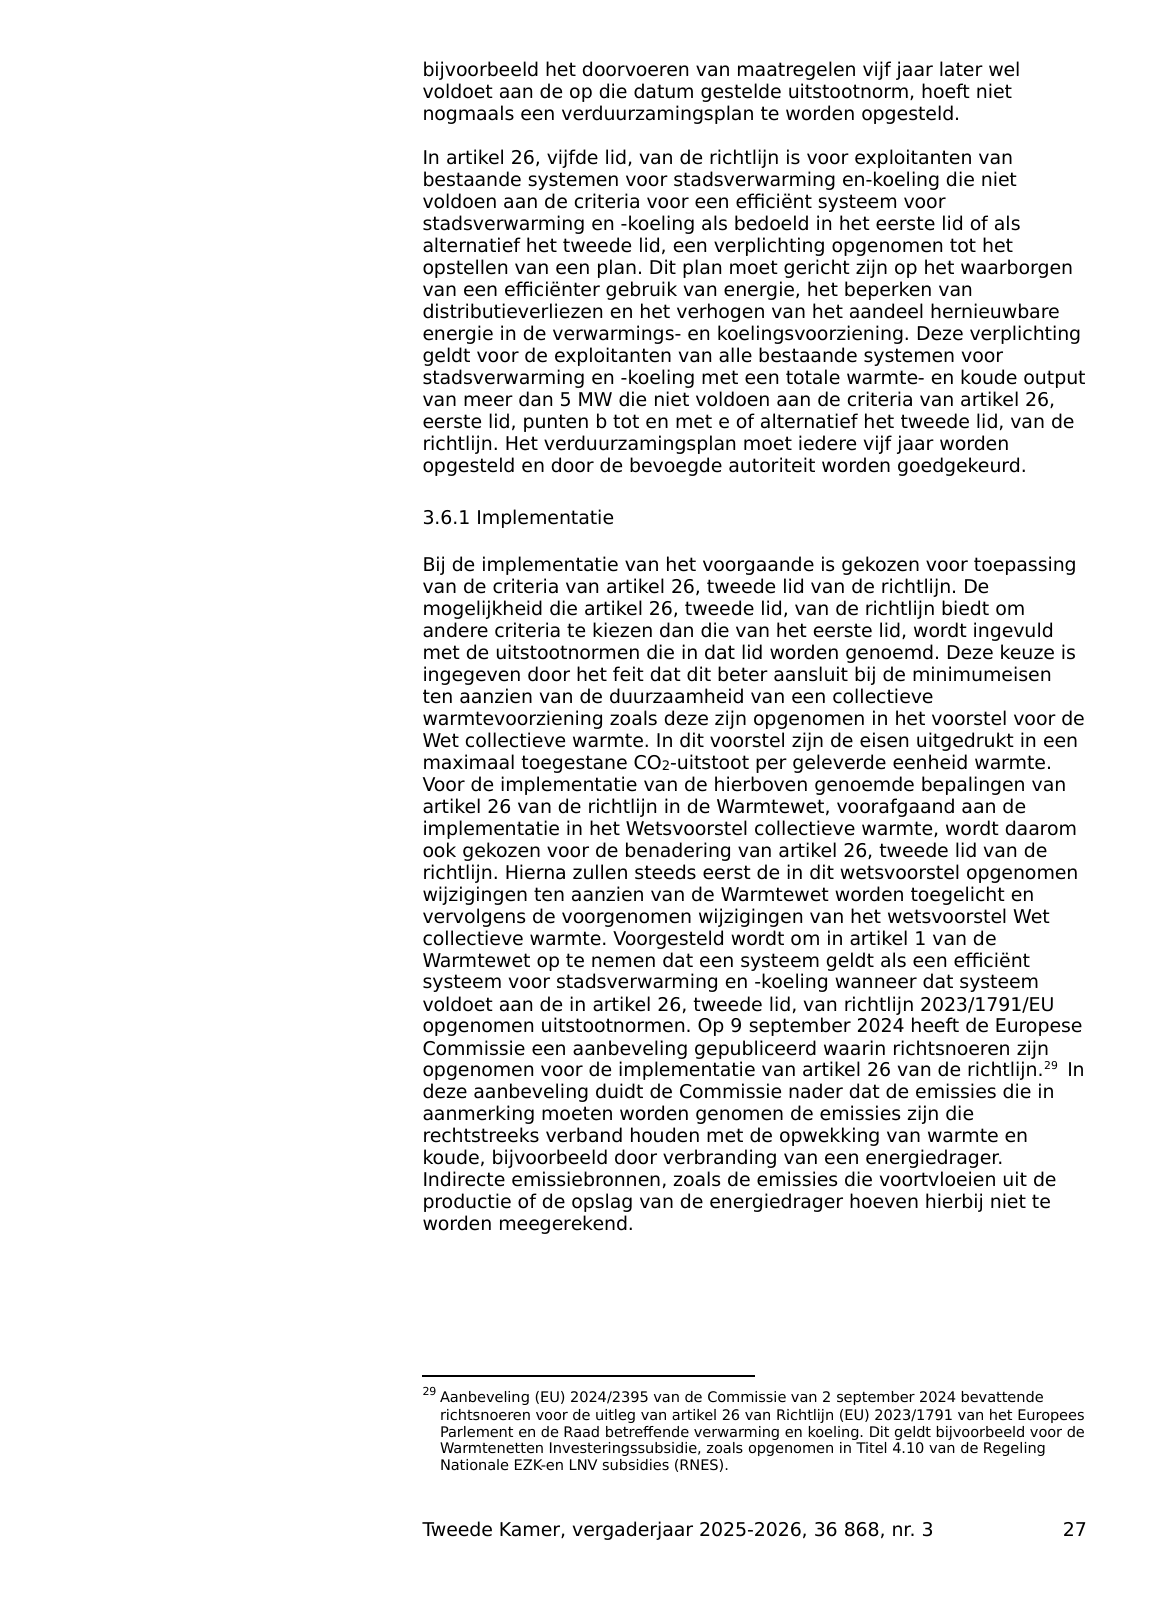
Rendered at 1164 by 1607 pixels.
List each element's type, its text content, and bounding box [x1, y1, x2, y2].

text bijvoorbeeld het doorvoeren van maatregelen vijf jaar later wel voldoet aan de op die datum gestelde uitstootnorm, hoeft niet nogmaals een verduurzamingsplan te worden opgesteld. [422, 59, 1087, 125]
subtitle 3.6.1 Implementatie [422, 507, 1087, 529]
text In artikel 26, vijfde lid, van de richtlijn is voor exploitanten van bestaande systemen voor stadsverwarming en-koeling die niet voldoen aan de criteria voor een efficiënt systeem voor stadsverwarming en -koeling als bedoeld in het eerste lid of als alternatief het tweede lid, een verplichting opgenomen tot het opstellen van een plan. Dit plan moet gericht zijn op het waarborgen van een efficiënter gebruik van energie, het beperken van distributieverliezen en het verhogen van het aandeel hernieuwbare energie in de verwarmings- en koelingsvoorziening. Deze verplichting geldt voor de exploitanten van alle bestaande systemen voor stadsverwarming en -koeling met een totale warmte- en koude output van meer dan 5 MW die niet voldoen aan de criteria van artikel 26, eerste lid, punten b tot en met e of alternatief het tweede lid, van de richtlijn. Het verduurzamingsplan moet iedere vijf jaar worden opgesteld en door de bevoegde autoriteit worden goedgekeurd. [422, 147, 1087, 477]
text Bij de implementatie van het voorgaande is gekozen voor toepassing van de criteria van artikel 26, tweede lid van de richtlijn. De mogelijkheid die artikel 26, tweede lid, van de richtlijn biedt om andere criteria te kiezen dan die van het eerste lid, wordt ingevuld met de uitstootnormen die in dat lid worden genoemd. Deze keuze is ingegeven door het feit dat dit beter aansluit bij de minimumeisen ten aanzien van de duurzaamheid van een collectieve warmtevoorziening zoals deze zijn opgenomen in het voorstel voor de Wet collectieve warmte. In dit voorstel zijn de eisen uitgedrukt in een maximaal toegestane CO2-uitstoot per geleverde eenheid warmte. Voor de implementatie van de hierboven genoemde bepalingen van artikel 26 van de richtlijn in de Warmtewet, voorafgaand aan de implementatie in het Wetsvoorstel collectieve warmte, wordt daarom ook gekozen voor de benadering van artikel 26, tweede lid van de richtlijn. Hierna zullen steeds eerst de in dit wetsvoorstel opgenomen wijzigingen ten aanzien van de Warmtewet worden toegelicht en vervolgens de voorgenomen wijzigingen van het wetsvoorstel Wet collectieve warmte. Voorgesteld wordt om in artikel 1 van de Warmtewet op te nemen dat een systeem geldt als een efficiënt systeem voor stadsverwarming en -koeling wanneer dat systeem voldoet aan de in artikel 26, tweede lid, van richtlijn 2023/1791/EU opgenomen uitstootnormen. Op 9 september 2024 heeft de Europese Commissie een aanbeveling gepubliceerd waarin richtsnoeren zijn opgenomen voor de implementatie van artikel 26 van de richtlijn. In deze aanbeveling duidt de Commissie nader dat de emissies die in aanmerking moeten worden genomen de emissies zijn die rechtstreeks verband houden met de opwekking van warmte en koude, bijvoorbeeld door verbranding van een energiedrager. Indirecte emissiebronnen, zoals de emissies die voortvloeien uit de productie of de opslag van de energiedrager hoeven hierbij niet te worden meegerekend. [422, 554, 1087, 1235]
text Aanbeveling (EU) 2024/2395 van de Commissie van 2 september 2024 bevattende richtsnoeren voor de uitleg van artikel 26 van Richtlijn (EU) 2023/1791 van het Europees Parlement en de Raad betreffende verwarming en koeling. Dit geldt bijvoorbeeld voor de Warmtenetten Investeringssubsidie, zoals opgenomen in Titel 4.10 van de Regeling Nationale EZK-en LNV subsidies (RNES). [422, 1385, 1087, 1474]
